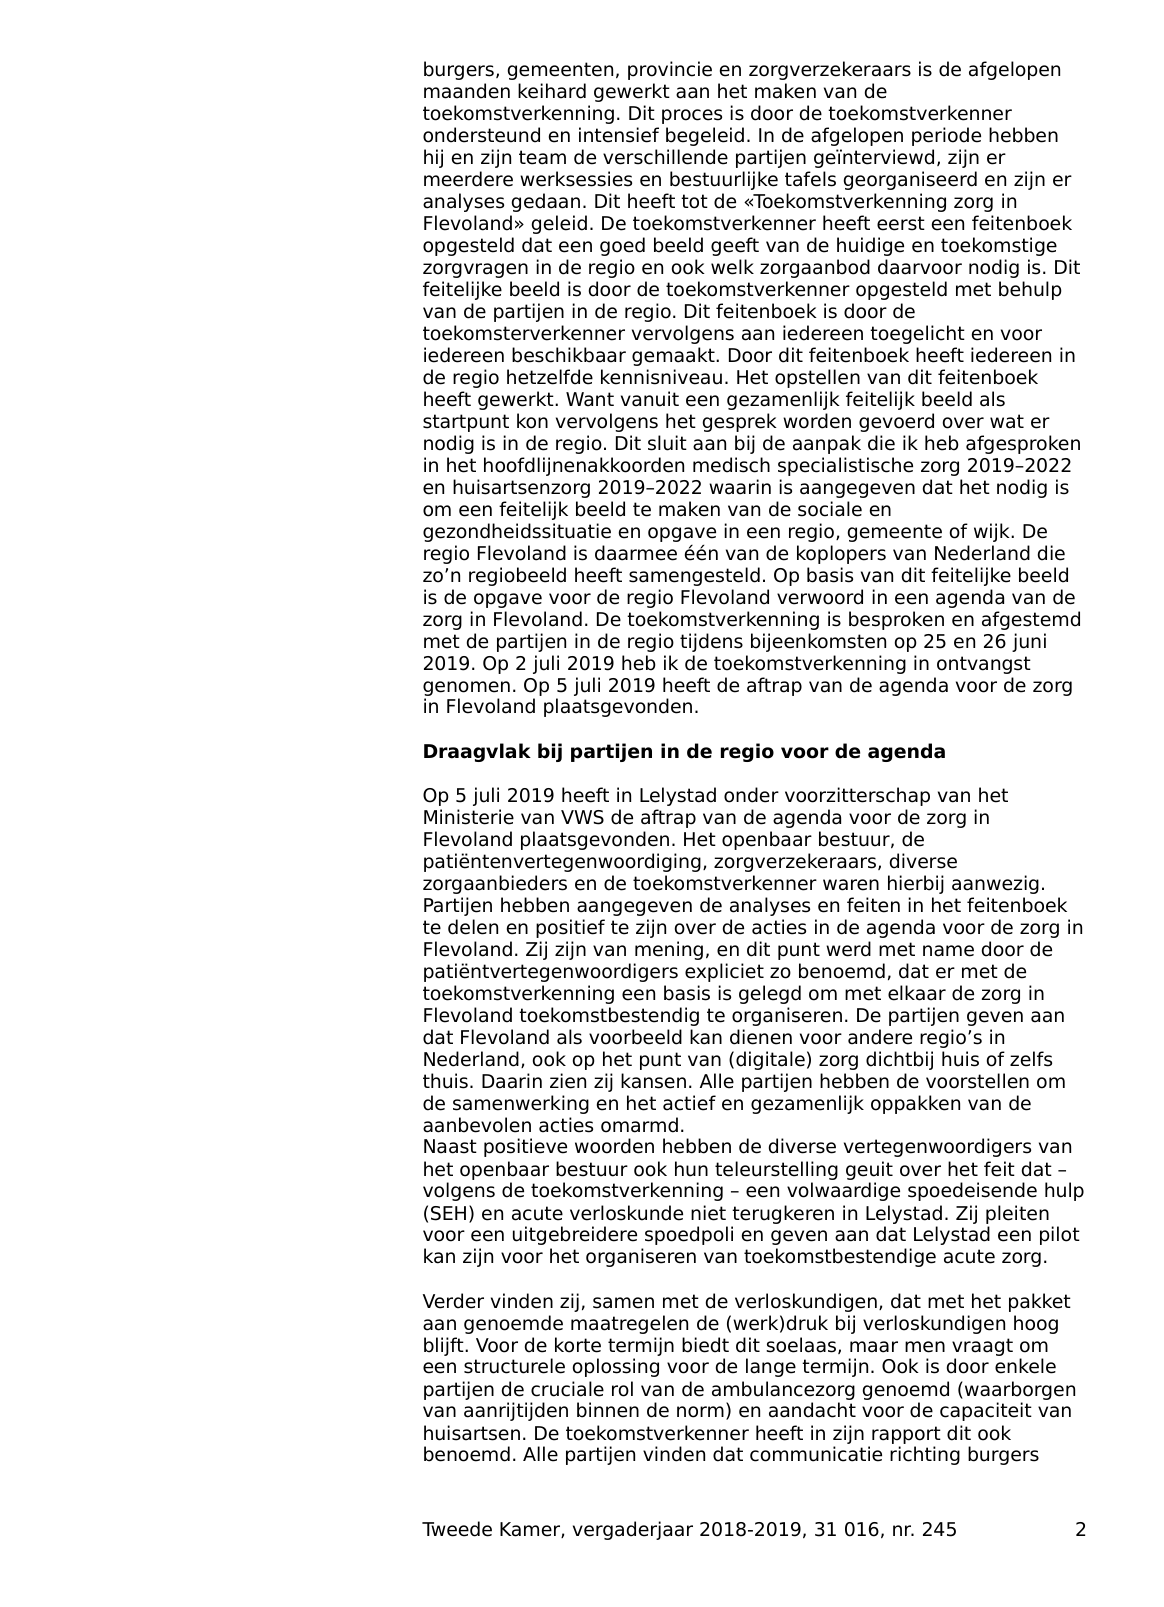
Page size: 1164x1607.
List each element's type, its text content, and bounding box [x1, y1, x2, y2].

text burgers, gemeenten, provincie en zorgverzekeraars is de afgelopen maanden keihard gewerkt aan het maken van de toekomstverkenning. Dit proces is door de toekomstverkenner ondersteund en intensief begeleid. In de afgelopen periode hebben hij en zijn team de verschillende partijen geïnterviewd, zijn er meerdere werksessies en bestuurlijke tafels georganiseerd en zijn er analyses gedaan. Dit heeft tot de «Toekomstverkenning zorg in Flevoland» geleid. De toekomstverkenner heeft eerst een feitenboek opgesteld dat een goed beeld geeft van de huidige en toekomstige zorgvragen in de regio en ook welk zorgaanbod daarvoor nodig is. Dit feitelijke beeld is door de toekomstverkenner opgesteld met behulp van de partijen in de regio. Dit feitenboek is door de toekomsterverkenner vervolgens aan iedereen toegelicht en voor iedereen beschikbaar gemaakt. Door dit feitenboek heeft iedereen in de regio hetzelfde kennisniveau. Het opstellen van dit feitenboek heeft gewerkt. Want vanuit een gezamenlijk feitelijk beeld als startpunt kon vervolgens het gesprek worden gevoerd over wat er nodig is in de regio. Dit sluit aan bij de aanpak die ik heb afgesproken in het hoofdlijnenakkoorden medisch specialistische zorg 2019–2022 en huisartsenzorg 2019–2022 waarin is aangegeven dat het nodig is om een feitelijk beeld te maken van de sociale en gezondheidssituatie en opgave in een regio, gemeente of wijk. De regio Flevoland is daarmee één van de koplopers van Nederland die zo’n regiobeeld heeft samengesteld. Op basis van dit feitelijke beeld is de opgave voor de regio Flevoland verwoord in een agenda van de zorg in Flevoland. De toekomstverkenning is besproken en afgestemd met de partijen in de regio tijdens bijeenkomsten op 25 en 26 juni 2019. Op 2 juli 2019 heb ik de toekomstverkenning in ontvangst genomen. Op 5 juli 2019 heeft de aftrap van de agenda voor de zorg in Flevoland plaatsgevonden. [422, 59, 1087, 718]
text Op 5 juli 2019 heeft in Lelystad onder voorzitterschap van het Ministerie van VWS de aftrap van de agenda voor de zorg in Flevoland plaatsgevonden. Het openbaar bestuur, de patiëntenvertegenwoordiging, zorgverzekeraars, diverse zorgaanbieders en de toekomstverkenner waren hierbij aanwezig. Partijen hebben aangegeven de analyses en feiten in het feitenboek te delen en positief te zijn over de acties in de agenda voor de zorg in Flevoland. Zij zijn van mening, en dit punt werd met name door de patiëntvertegenwoordigers expliciet zo benoemd, dat er met de toekomstverkenning een basis is gelegd om met elkaar de zorg in Flevoland toekomstbestendig te organiseren. De partijen geven aan dat Flevoland als voorbeeld kan dienen voor andere regio’s in Nederland, ook op het punt van (digitale) zorg dichtbij huis of zelfs thuis. Daarin zien zij kansen. Alle partijen hebben de voorstellen om de samenwerking en het actief en gezamenlijk oppakken van de aanbevolen acties omarmd. [422, 785, 1087, 1136]
subtitle Draagvlak bij partijen in de regio voor de agenda [422, 741, 1087, 763]
text Verder vinden zij, samen met de verloskundigen, dat met het pakket aan genoemde maatregelen de (werk)druk bij verloskundigen hoog blijft. Voor de korte termijn biedt dit soelaas, maar men vraagt om een structurele oplossing voor de lange termijn. Ook is door enkele partijen de cruciale rol van de ambulancezorg genoemd (waarborgen van aanrijtijden binnen de norm) en aandacht voor de capaciteit van huisartsen. De toekomstverkenner heeft in zijn rapport dit ook benoemd. Alle partijen vinden dat communicatie richting burgers [422, 1291, 1087, 1466]
text Naast positieve woorden hebben de diverse vertegenwoordigers van het openbaar bestuur ook hun teleurstelling geuit over het feit dat – volgens de toekomstverkenning – een volwaardige spoedeisende hulp (SEH) en acute verloskunde niet terugkeren in Lelystad. Zij pleiten voor een uitgebreidere spoedpoli en geven aan dat Lelystad een pilot kan zijn voor het organiseren van toekomstbestendige acute zorg. [422, 1136, 1087, 1268]
